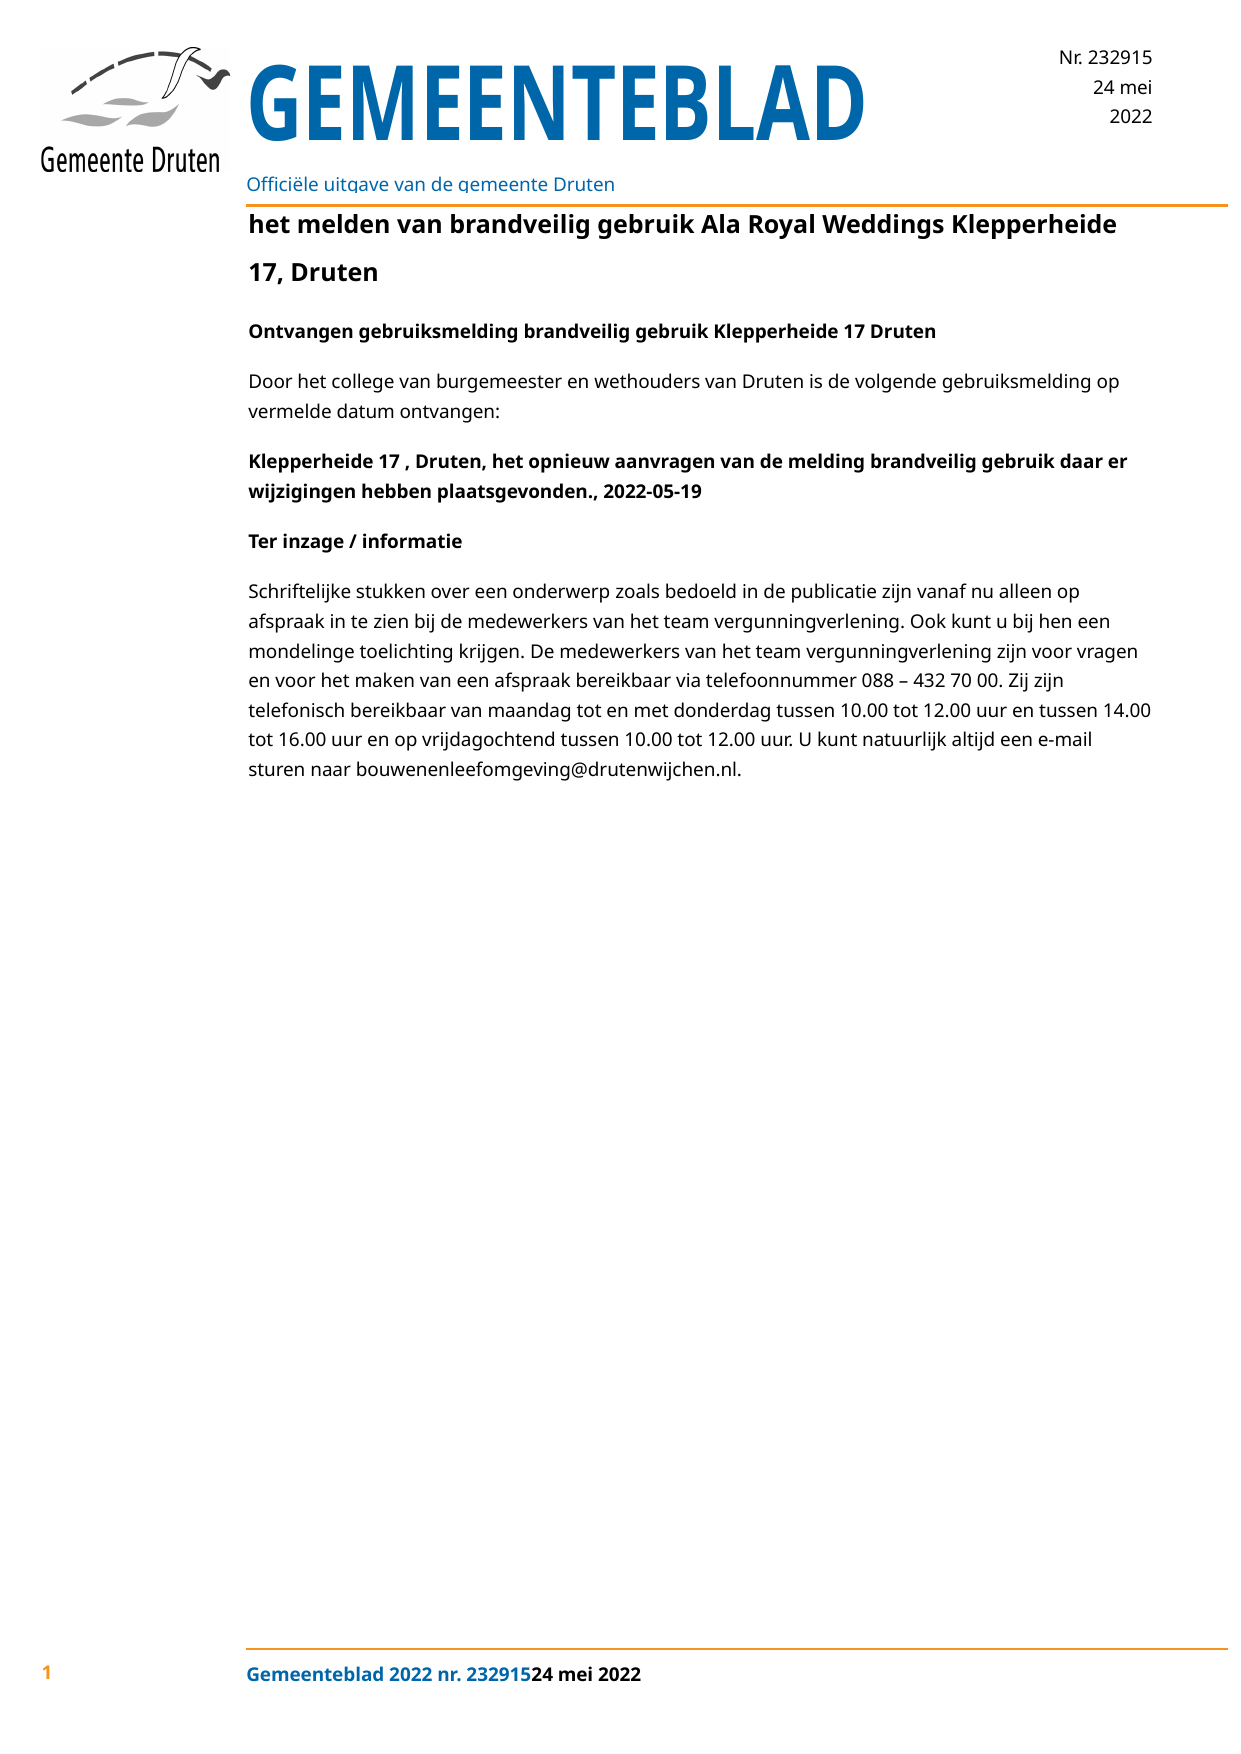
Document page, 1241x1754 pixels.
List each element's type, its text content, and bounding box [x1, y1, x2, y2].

picture [41, 47, 231, 172]
text Door het college van burgemeester en wethouders van Druten is de volgende gebruiksmelding op vermelde datum ontvangen: [248, 368, 1152, 424]
text Klepperheide 17 , Druten, het opnieuw aanvragen van de melding brandveilig gebruik daar er wijzigingen hebben plaatsgevonden., 2022-05-19 [248, 448, 1152, 504]
text Schriftelijke stukken over een onderwerp zoals bedoeld in de publicatie zijn vanaf nu alleen op afspraak in te zien bij de medewerkers van het team vergunningverlening. Ook kunt u bij hen een mondelinge toelichting krijgen. De medewerkers van het team vergunningverlening zijn voor vragen en voor het maken van een afspraak bereikbaar via telefoonnummer 088 – 432 70 00. Zij zijn telefonisch bereikbaar van maandag tot en met donderdag tussen 10.00 tot 12.00 uur en tussen 14.00 tot 16.00 uur en op vrijdagochtend tussen 10.00 tot 12.00 uur. U kunt natuurlijk altijd een e-mail sturen naar bouwenenleefomgeving@drutenwijchen.nl. [248, 579, 1152, 782]
text Ter inzage / informatie [248, 528, 1152, 554]
text Ontvangen gebruiksmelding brandveilig gebruik Klepperheide 17 Druten [248, 318, 1152, 344]
text het melden van brandveilig gebruik Ala Royal Weddings Klepperheide 17, Druten [248, 207, 1152, 288]
